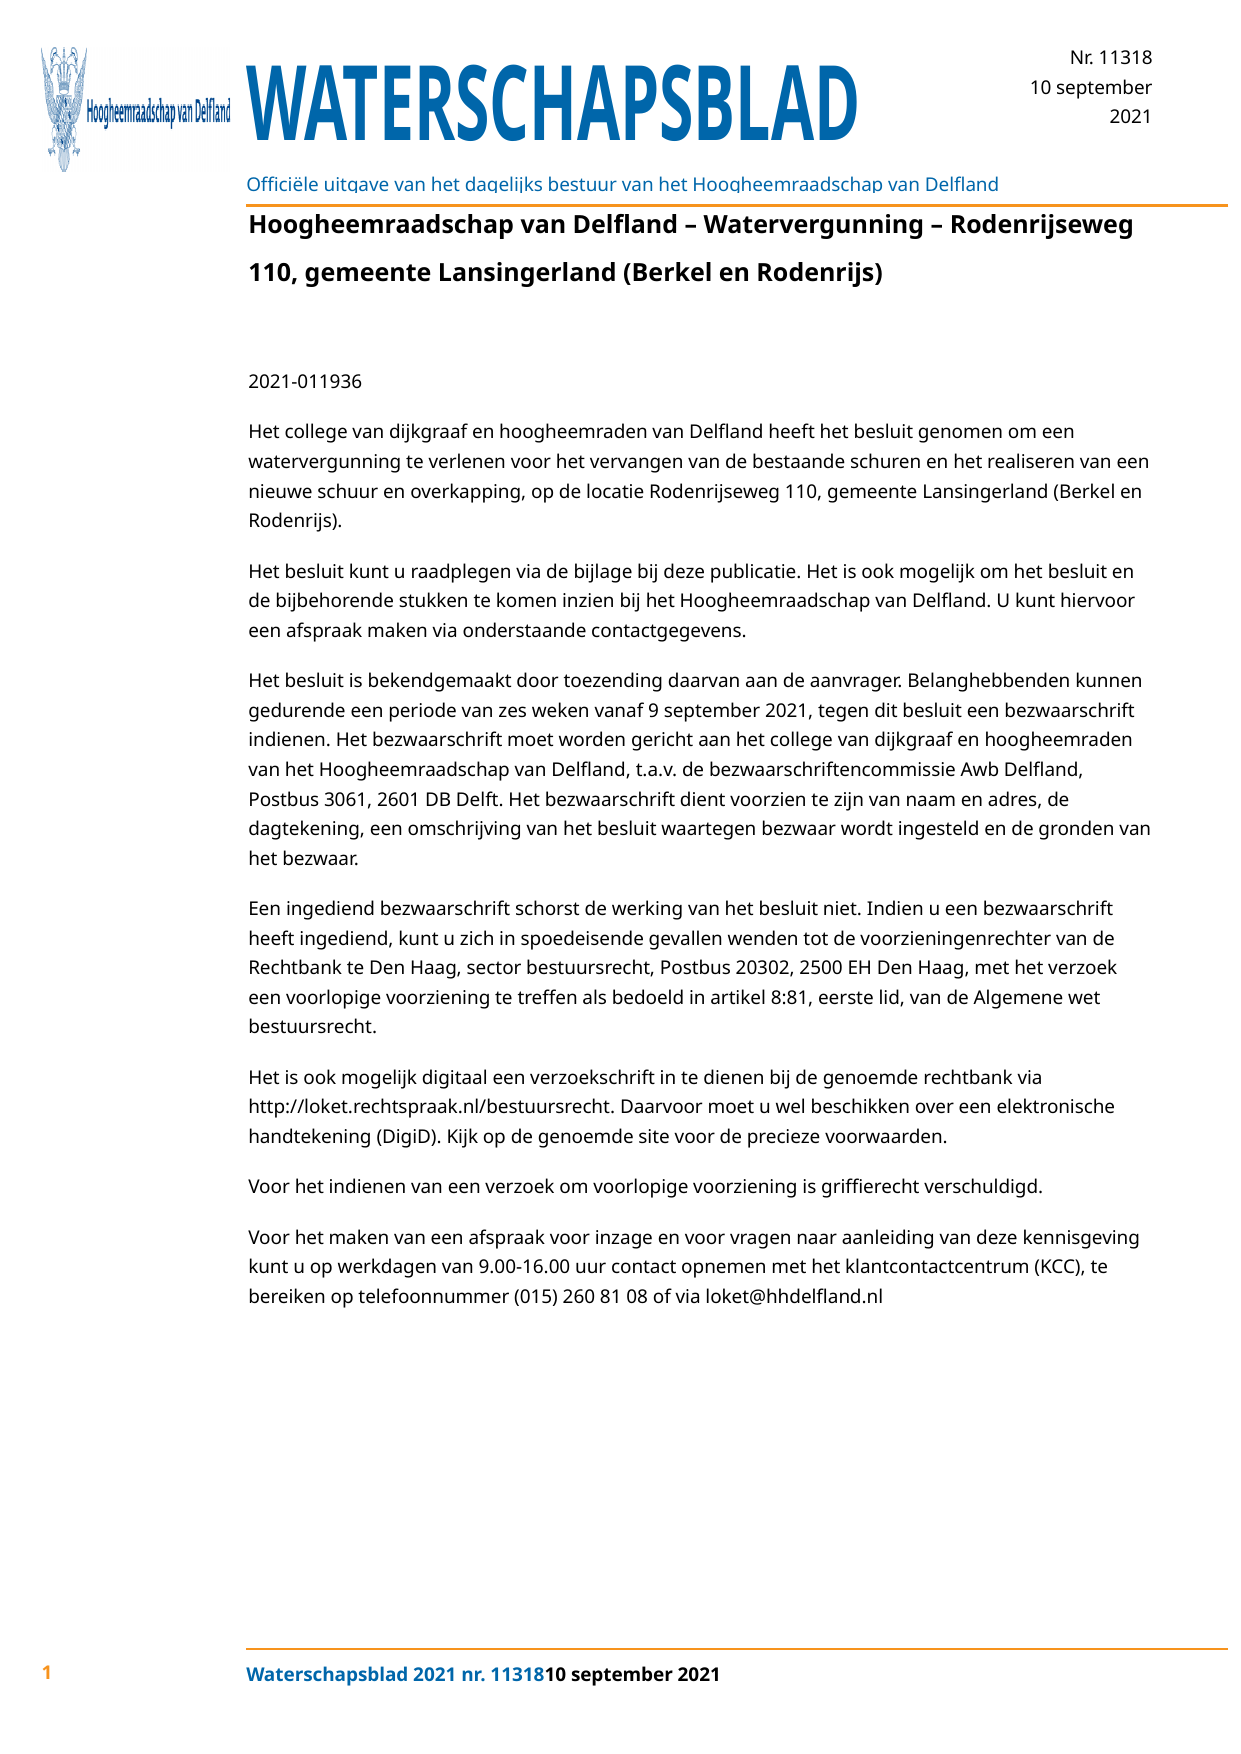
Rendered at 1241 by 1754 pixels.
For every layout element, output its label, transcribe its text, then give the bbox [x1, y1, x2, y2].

text Voor het maken van een afspraak voor inzage en voor vragen naar aanleiding van deze kennisgeving kunt u op werkdagen van 9.00-16.00 uur contact opnemen met het klantcontactcentrum (KCC), te bereiken op telefoonnummer (015) 260 81 08 of via loket@hhdelfland.nl [248, 1224, 1152, 1309]
text Het college van dijkgraaf en hoogheemraden van Delfland heeft het besluit genomen om een watervergunning te verlenen voor het vervangen van de bestaande schuren en het realiseren van een nieuwe schuur en overkapping, op de locatie Rodenrijseweg 110, gemeente Lansingerland (Berkel en Rodenrijs). [248, 419, 1152, 533]
picture [41, 47, 231, 172]
text Het besluit is bekendgemaakt door toezending daarvan aan de aanvrager. Belanghebbenden kunnen gedurende een periode van zes weken vanaf 9 september 2021, tegen dit besluit een bezwaarschrift indienen. Het bezwaarschrift moet worden gericht aan het college van dijkgraaf en hoogheemraden van het Hoogheemraadschap van Delfland, t.a.v. de bezwaarschriftencommissie Awb Delfland, Postbus 3061, 2601 DB Delft. Het bezwaarschrift dient voorzien te zijn van naam en adres, de dagtekening, een omschrijving van het besluit waartegen bezwaar wordt ingesteld en de gronden van het bezwaar. [248, 667, 1152, 871]
text 2021-011936 [248, 368, 1152, 394]
text Het is ook mogelijk digitaal een verzoekschrift in te dienen bij de genoemde rechtbank via http://loket.rechtspraak.nl/bestuursrecht. Daarvoor moet u wel beschikken over een elektronische handtekening (DigiD). Kijk op de genoemde site voor de precieze voorwaarden. [248, 1064, 1152, 1149]
text Het besluit kunt u raadplegen via de bijlage bij deze publicatie. Het is ook mogelijk om het besluit en de bijbehorende stukken te komen inzien bij het Hoogheemraadschap van Delfland. U kunt hiervoor een afspraak maken via onderstaande contactgegevens. [248, 558, 1152, 643]
text Een ingediend bezwaarschrift schorst de werking van het besluit niet. Indien u een bezwaarschrift heeft ingediend, kunt u zich in spoedeisende gevallen wenden tot de voorzieningenrechter van de Rechtbank te Den Haag, sector bestuursrecht, Postbus 20302, 2500 EH Den Haag, met het verzoek een voorlopige voorziening te treffen als bedoeld in artikel 8:81, eerste lid, van de Algemene wet bestuursrecht. [248, 895, 1152, 1039]
text Hoogheemraadschap van Delfland – Watervergunning – Rodenrijseweg 110, gemeente Lansingerland (Berkel en Rodenrijs) [248, 207, 1152, 288]
text Voor het indienen van een verzoek om voorlopige voorziening is griffierecht verschuldigd. [248, 1174, 1152, 1199]
